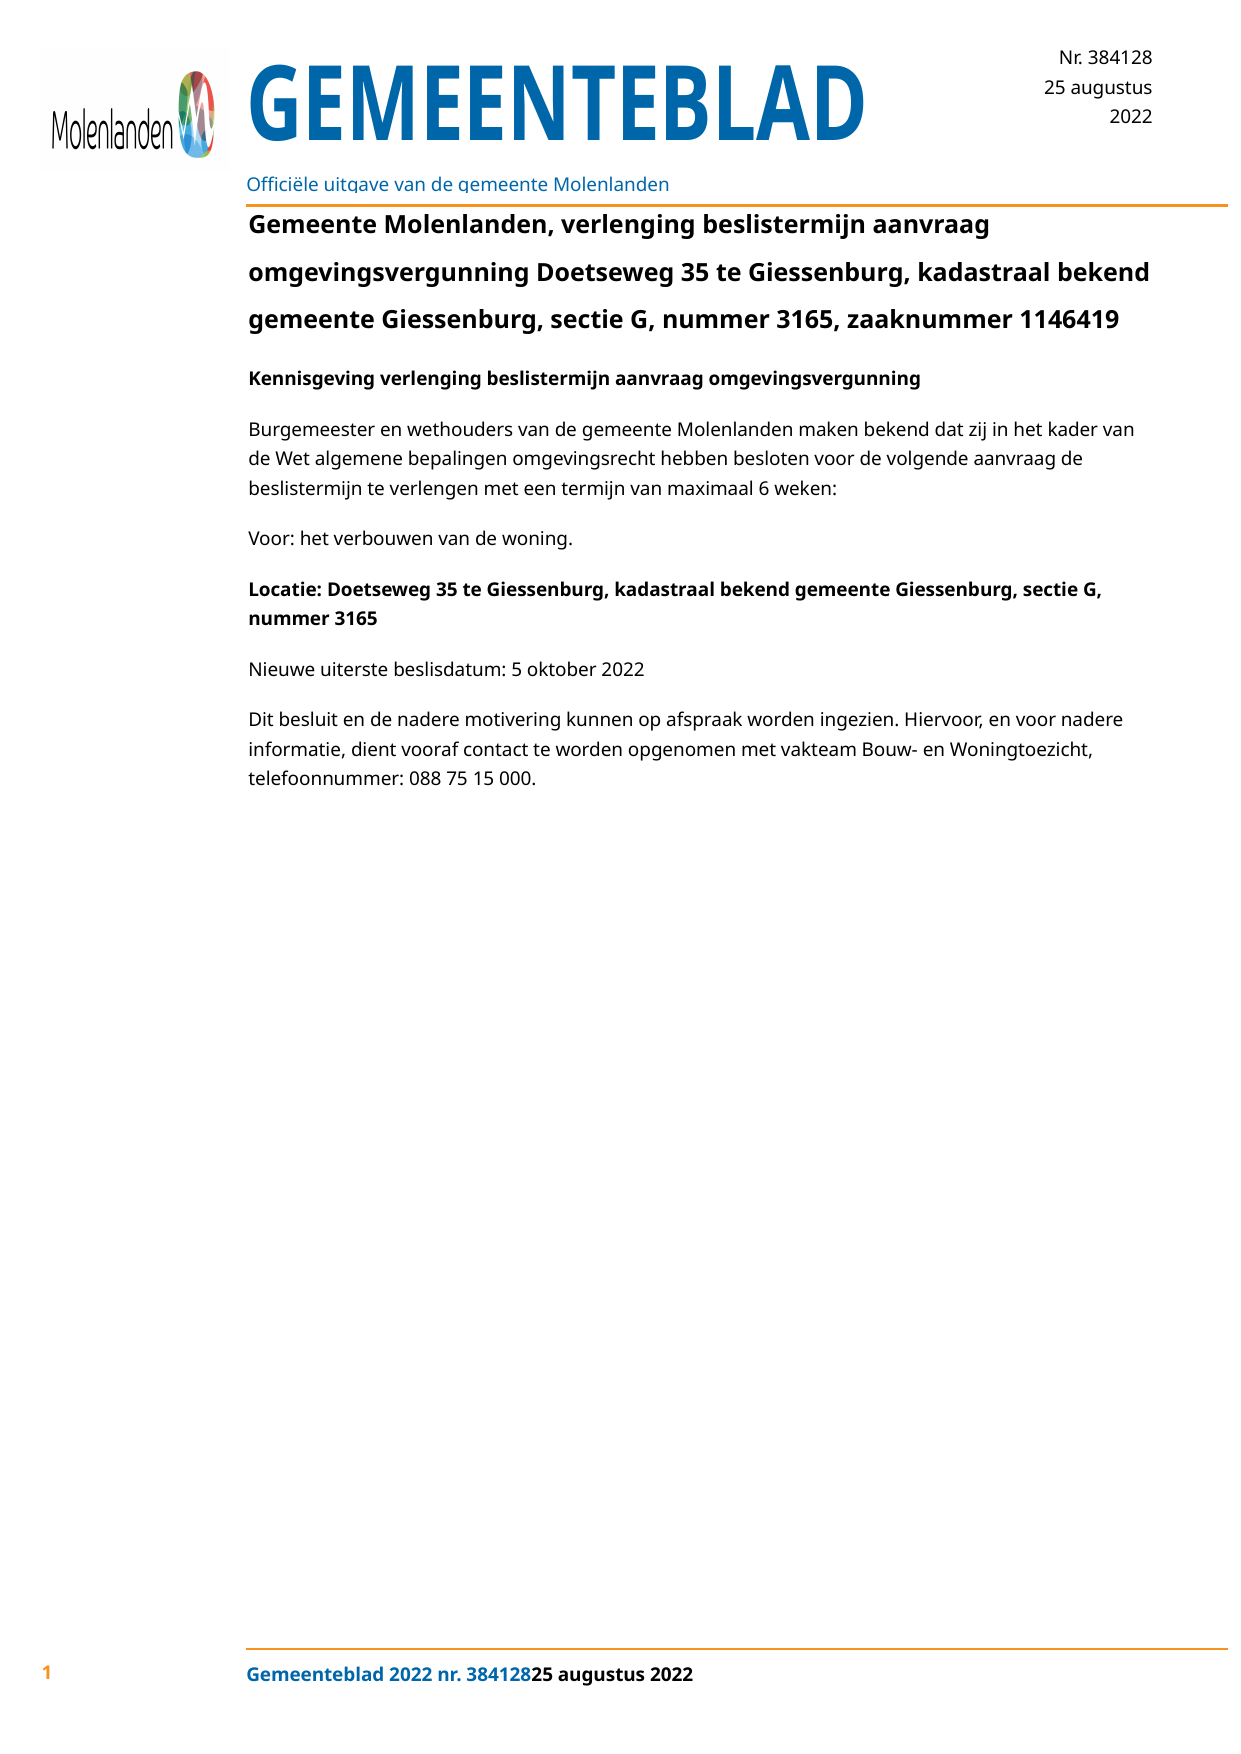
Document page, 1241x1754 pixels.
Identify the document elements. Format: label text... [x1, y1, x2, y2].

text Locatie: Doetseweg 35 te Giessenburg, kadastraal bekend gemeente Giessenburg, sectie G, nummer 3165 [248, 576, 1152, 631]
text Voor: het verbouwen van de woning. [248, 526, 1152, 551]
text Burgemeester en wethouders van de gemeente Molenlanden maken bekend dat zij in het kader van de Wet algemene bepalingen omgevingsrecht hebben besloten voor de volgende aanvraag de beslistermijn te verlengen met een termijn van maximaal 6 weken: [248, 416, 1152, 501]
text Kennisgeving verlenging beslistermijn aanvraag omgevingsvergunning [248, 366, 1152, 391]
text Nieuwe uiterste beslisdatum: 5 oktober 2022 [248, 656, 1152, 682]
text Dit besluit en de nadere motivering kunnen op afspraak worden ingezien. Hiervoor, en voor nadere informatie, dient vooraf contact te worden opgenomen met vakteam Bouw- en Woningtoezicht, telefoonnummer: 088 75 15 000. [248, 706, 1152, 791]
text Gemeente Molenlanden, verlenging beslistermijn aanvraag omgevingsvergunning Doetseweg 35 te Giessenburg, kadastraal bekend gemeente Giessenburg, sectie G, nummer 3165, zaaknummer 1146419 [248, 207, 1152, 336]
picture [41, 47, 231, 172]
